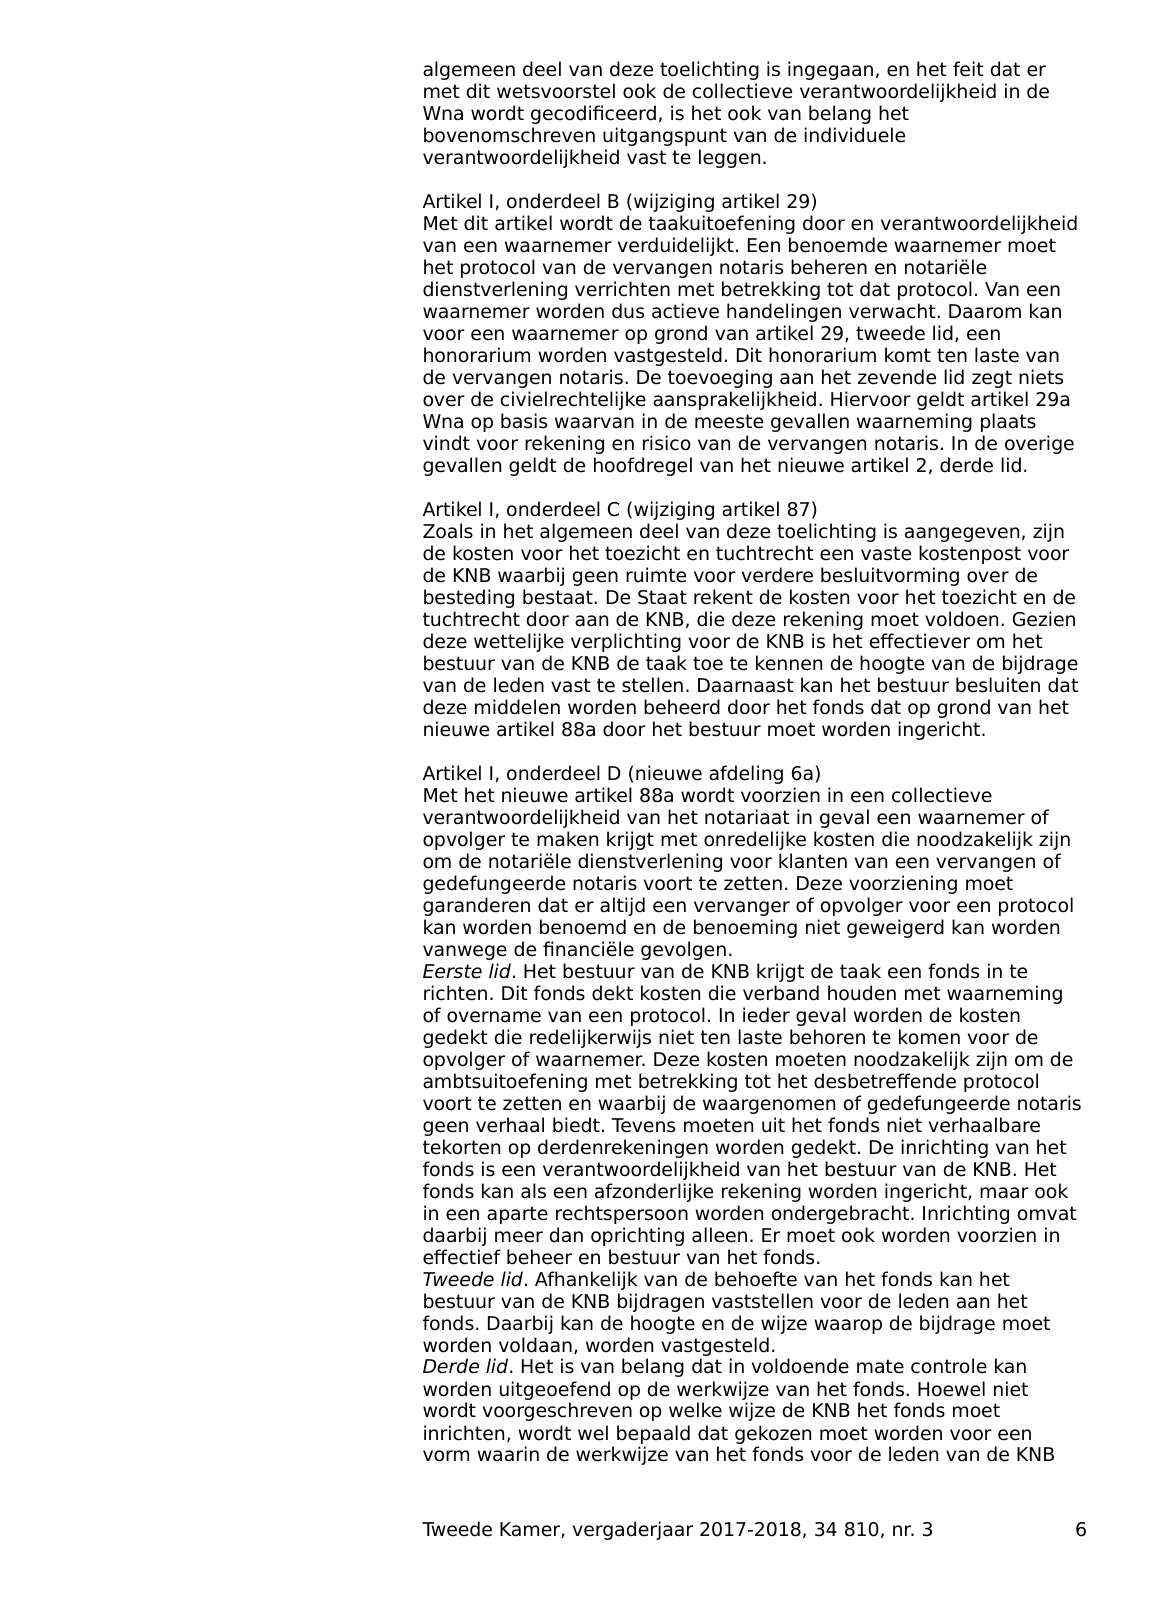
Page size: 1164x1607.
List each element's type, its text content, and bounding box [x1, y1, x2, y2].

text Met dit artikel wordt de taakuitoefening door en verantwoordelijkheid van een waarnemer verduidelijkt. Een benoemde waarnemer moet het protocol van de vervangen notaris beheren en notariële dienstverlening verrichten met betrekking tot dat protocol. Van een waarnemer worden dus actieve handelingen verwacht. Daarom kan voor een waarnemer op grond van artikel 29, tweede lid, een honorarium worden vastgesteld. Dit honorarium komt ten laste van de vervangen notaris. De toevoeging aan het zevende lid zegt niets over de civielrechtelijke aansprakelijkheid. Hiervoor geldt artikel 29a Wna op basis waarvan in de meeste gevallen waarneming plaats vindt voor rekening en risico van de vervangen notaris. In de overige gevallen geldt de hoofdregel van het nieuwe artikel 2, derde lid. [422, 213, 1087, 477]
text Artikel I, onderdeel B (wijziging artikel 29) [422, 191, 1087, 213]
text algemeen deel van deze toelichting is ingegaan, en het feit dat er met dit wetsvoorstel ook de collectieve verantwoordelijkheid in de Wna wordt gecodificeerd, is het ook van belang het bovenomschreven uitgangspunt van de individuele verantwoordelijkheid vast te leggen. [422, 59, 1087, 169]
text Artikel I, onderdeel C (wijziging artikel 87) [422, 499, 1087, 521]
text Derde lid. Het is van belang dat in voldoende mate controle kan worden uitgeoefend op de werkwijze van het fonds. Hoewel niet wordt voorgeschreven op welke wijze de KNB het fonds moet inrichten, wordt wel bepaald dat gekozen moet worden voor een vorm waarin de werkwijze van het fonds voor de leden van de KNB [422, 1356, 1087, 1466]
text Eerste lid. Het bestuur van de KNB krijgt de taak een fonds in te richten. Dit fonds dekt kosten die verband houden met waarneming of overname van een protocol. In ieder geval worden de kosten gedekt die redelijkerwijs niet ten laste behoren te komen voor de opvolger of waarnemer. Deze kosten moeten noodzakelijk zijn om de ambtsuitoefening met betrekking tot het desbetreffende protocol voort te zetten en waarbij de waargenomen of gedefungeerde notaris geen verhaal biedt. Tevens moeten uit het fonds niet verhaalbare tekorten op derdenrekeningen worden gedekt. De inrichting van het fonds is een verantwoordelijkheid van het bestuur van de KNB. Het fonds kan als een afzonderlijke rekening worden ingericht, maar ook in een aparte rechtspersoon worden ondergebracht. Inrichting omvat daarbij meer dan oprichting alleen. Er moet ook worden voorzien in effectief beheer en bestuur van het fonds. [422, 961, 1087, 1268]
text Artikel I, onderdeel D (nieuwe afdeling 6a) [422, 763, 1087, 785]
text Zoals in het algemeen deel van deze toelichting is aangegeven, zijn de kosten voor het toezicht en tuchtrecht een vaste kostenpost voor de KNB waarbij geen ruimte voor verdere besluitvorming over de besteding bestaat. De Staat rekent de kosten voor het toezicht en de tuchtrecht door aan de KNB, die deze rekening moet voldoen. Gezien deze wettelijke verplichting voor de KNB is het effectiever om het bestuur van de KNB de taak toe te kennen de hoogte van de bijdrage van de leden vast te stellen. Daarnaast kan het bestuur besluiten dat deze middelen worden beheerd door het fonds dat op grond van het nieuwe artikel 88a door het bestuur moet worden ingericht. [422, 521, 1087, 741]
text Tweede lid. Afhankelijk van de behoefte van het fonds kan het bestuur van de KNB bijdragen vaststellen voor de leden aan het fonds. Daarbij kan de hoogte en de wijze waarop de bijdrage moet worden voldaan, worden vastgesteld. [422, 1268, 1087, 1356]
text Met het nieuwe artikel 88a wordt voorzien in een collectieve verantwoordelijkheid van het notariaat in geval een waarnemer of opvolger te maken krijgt met onredelijke kosten die noodzakelijk zijn om de notariële dienstverlening voor klanten van een vervangen of gedefungeerde notaris voort te zetten. Deze voorziening moet garanderen dat er altijd een vervanger of opvolger voor een protocol kan worden benoemd en de benoeming niet geweigerd kan worden vanwege de financiële gevolgen. [422, 785, 1087, 961]
